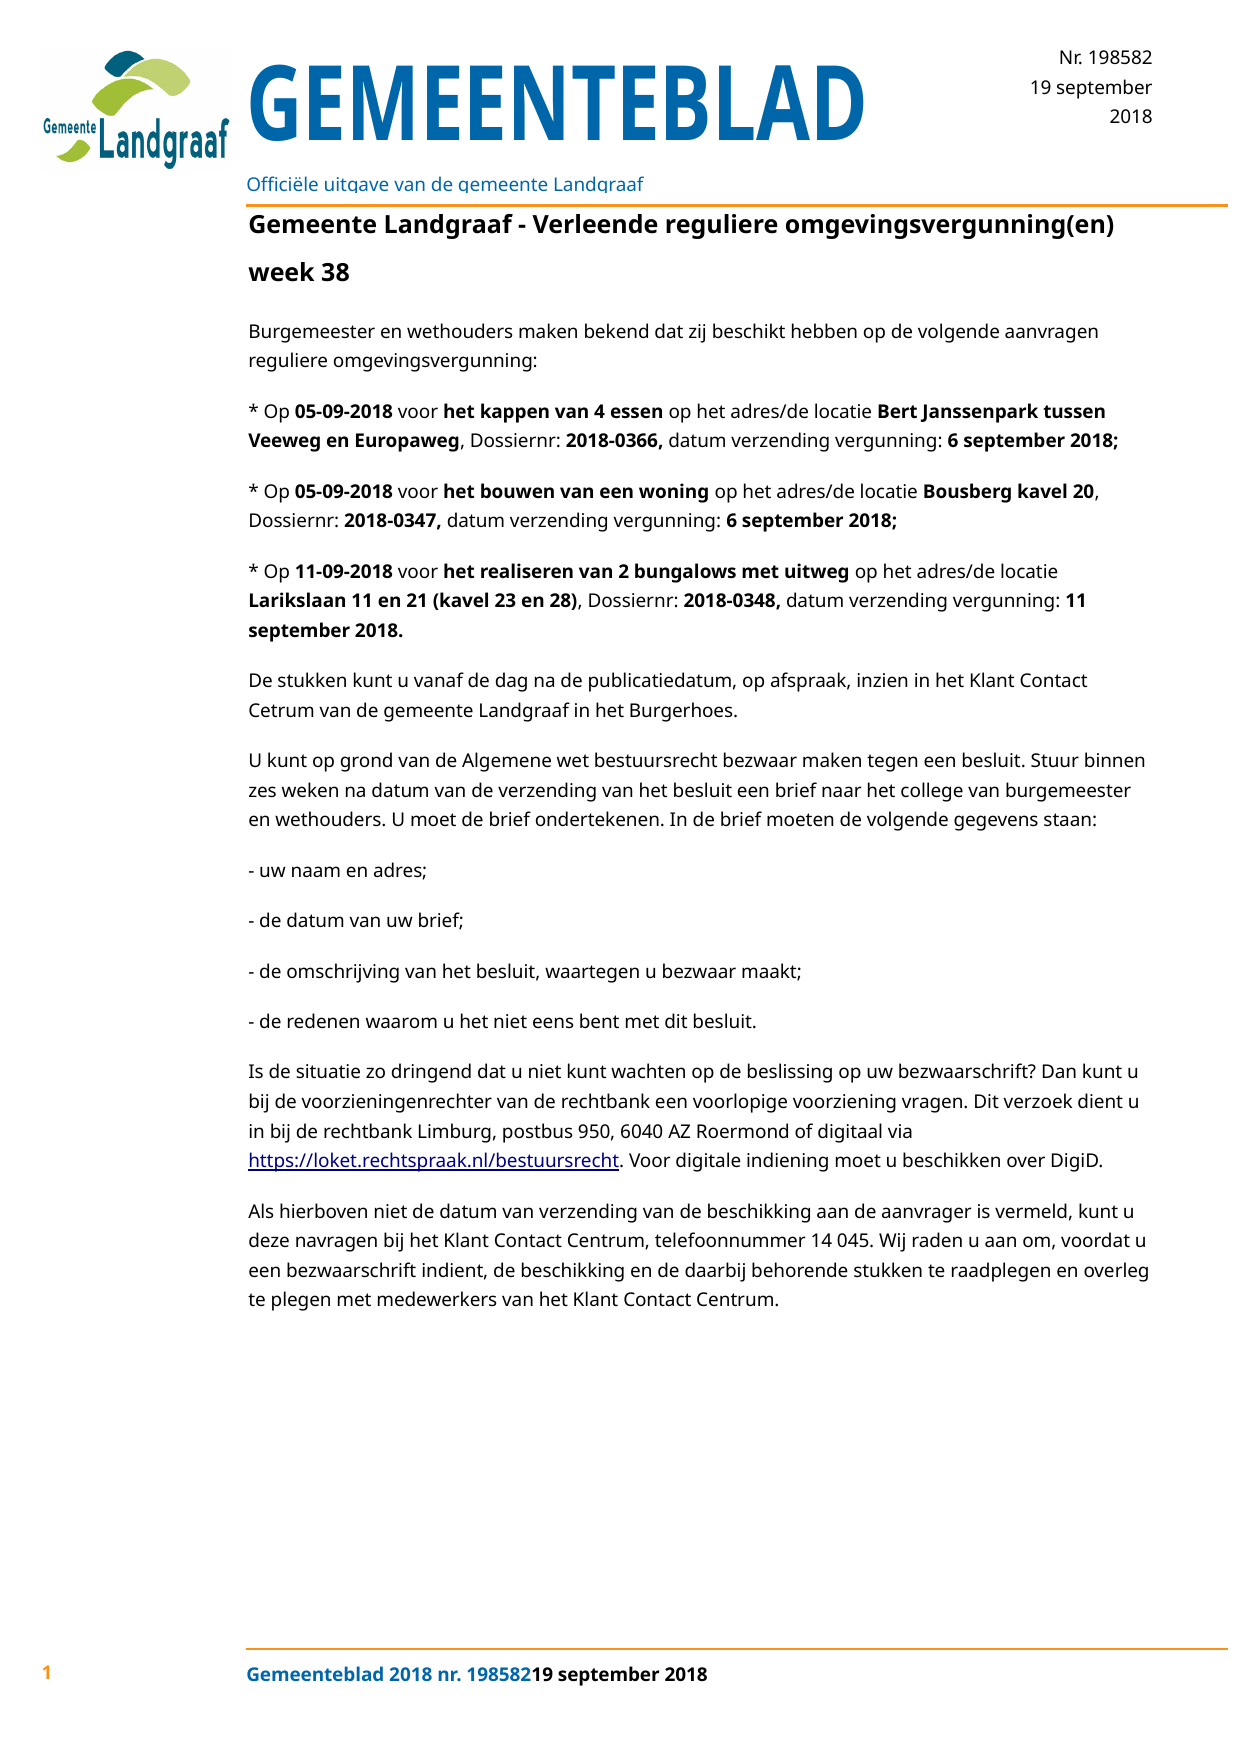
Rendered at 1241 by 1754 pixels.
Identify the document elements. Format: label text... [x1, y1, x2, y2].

text Als hierboven niet de datum van verzending van de beschikking aan de aanvrager is vermeld, kunt u deze navragen bij het Klant Contact Centrum, telefoonnummer 14 045. Wij raden u aan om, voordat u een bezwaarschrift indient, de beschikking en de daarbij behorende stukken te raadplegen en overleg te plegen met medewerkers van het Klant Contact Centrum. [248, 1198, 1152, 1312]
text - de datum van uw brief; [248, 907, 1152, 933]
text De stukken kunt u vanaf de dag na de publicatiedatum, op afspraak, inzien in het Klant Contact Cetrum van de gemeente Landgraaf in het Burgerhoes. [248, 667, 1152, 723]
text Gemeente Landgraaf - Verleende reguliere omgevingsvergunning(en) week 38 [248, 207, 1152, 288]
text Burgemeester en wethouders maken bekend dat zij beschikt hebben op de volgende aanvragen reguliere omgevingsvergunning: [248, 318, 1152, 373]
text * Op 05-09-2018 voor het bouwen van een woning op het adres/de locatie Bousberg kavel 20, Dossiernr: 2018-0347, datum verzending vergunning: 6 september 2018; [248, 478, 1152, 533]
text - uw naam en adres; [248, 857, 1152, 883]
text - de redenen waarom u het niet eens bent met dit besluit. [248, 1008, 1152, 1034]
text * Op 05-09-2018 voor het kappen van 4 essen op het adres/de locatie Bert Janssenpark tussen Veeweg en Europaweg, Dossiernr: 2018-0366, datum verzending vergunning: 6 september 2018; [248, 398, 1152, 453]
text - de omschrijving van het besluit, waartegen u bezwaar maakt; [248, 958, 1152, 984]
text Is de situatie zo dringend dat u niet kunt wachten op de beslissing op uw bezwaarschrift? Dan kunt u bij de voorzieningenrechter van de rechtbank een voorlopige voorziening vragen. Dit verzoek dient u in bij de rechtbank Limburg, postbus 950, 6040 AZ Roermond of digitaal via https://loket.rechtspraak.nl/bestuursrecht. Voor digitale indiening moet u beschikken over DigiD. [248, 1059, 1152, 1173]
picture [41, 47, 231, 172]
text * Op 11-09-2018 voor het realiseren van 2 bungalows met uitweg op het adres/de locatie Larikslaan 11 en 21 (kavel 23 en 28), Dossiernr: 2018-0348, datum verzending vergunning: 11 september 2018. [248, 558, 1152, 643]
text U kunt op grond van de Algemene wet bestuursrecht bezwaar maken tegen een besluit. Stuur binnen zes weken na datum van de verzending van het besluit een brief naar het college van burgemeester en wethouders. U moet de brief ondertekenen. In de brief moeten de volgende gegevens staan: [248, 747, 1152, 832]
